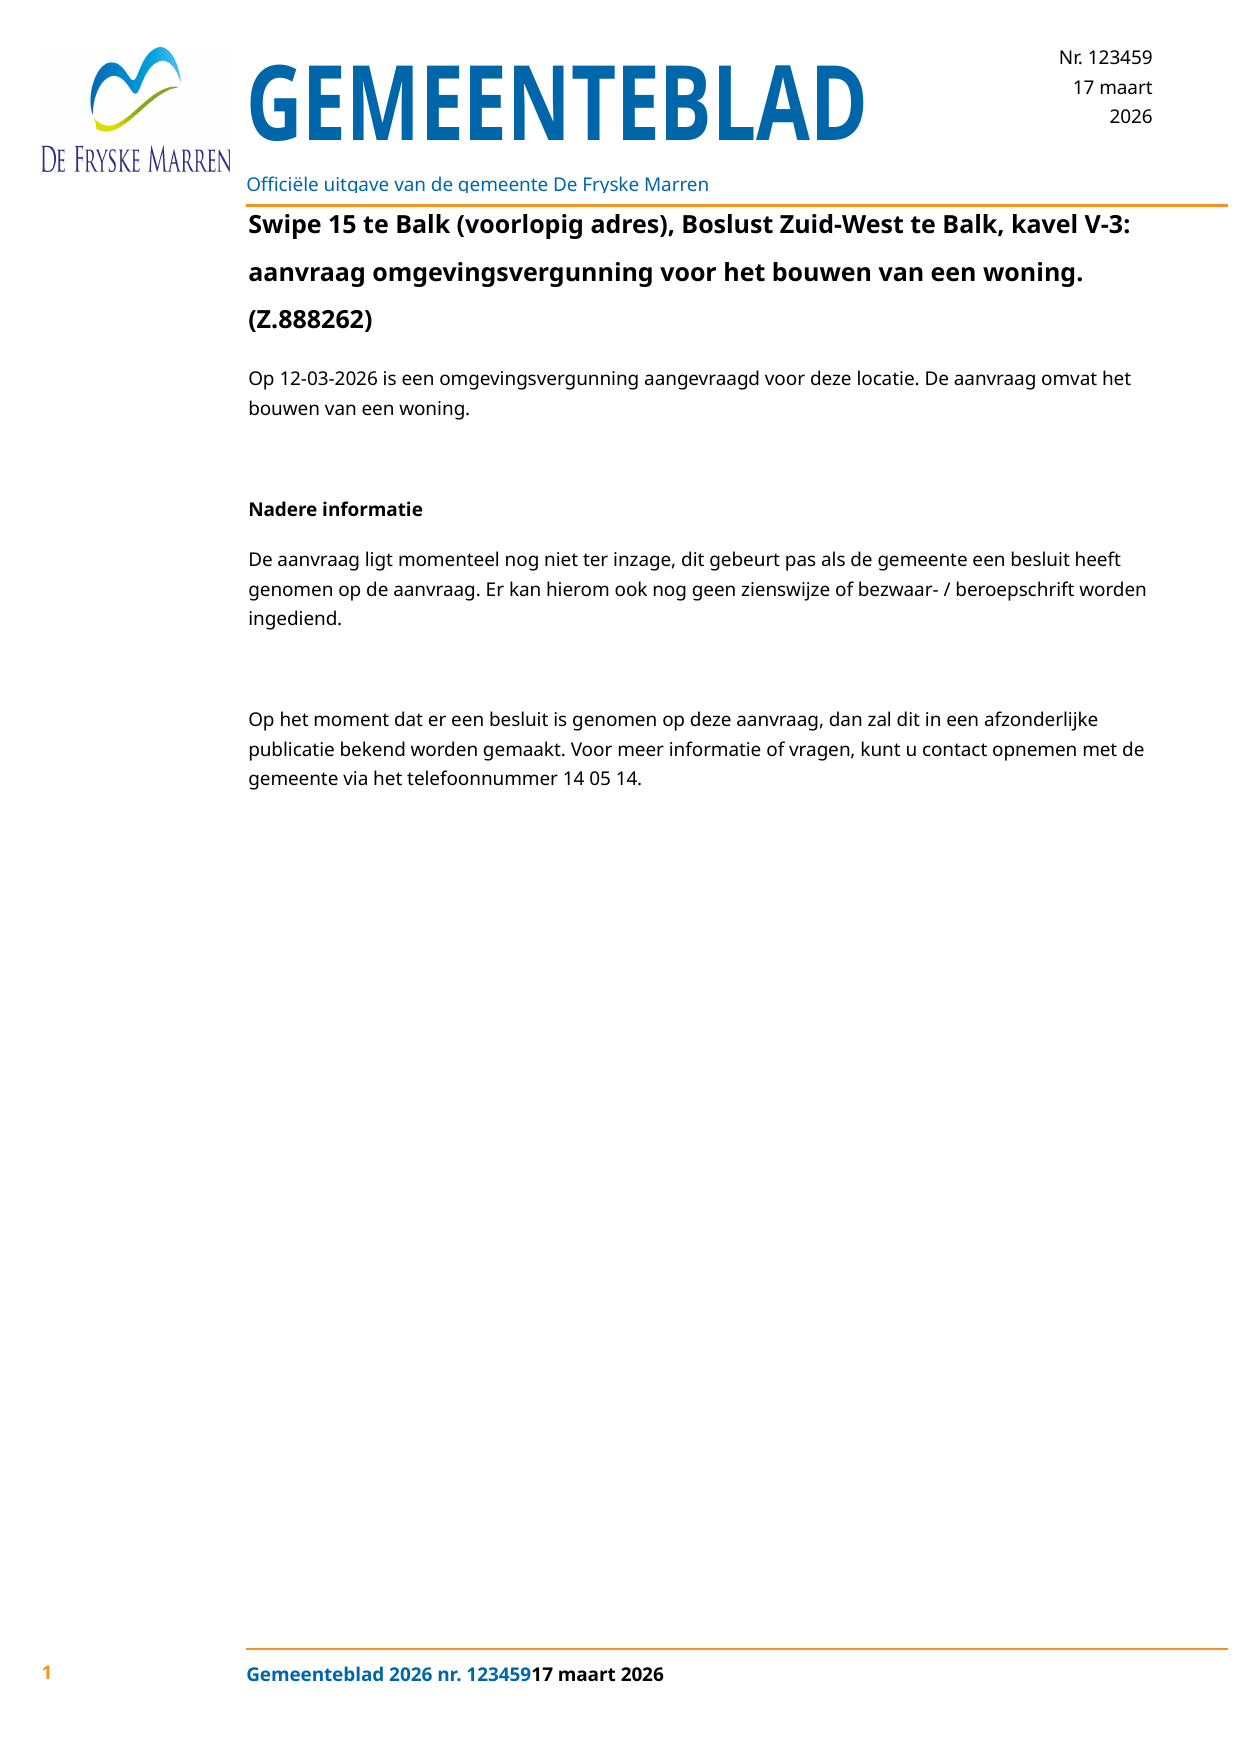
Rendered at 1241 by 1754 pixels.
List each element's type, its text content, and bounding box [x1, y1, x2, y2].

text De aanvraag ligt momenteel nog niet ter inzage, dit gebeurt pas als de gemeente een besluit heeft genomen op de aanvraag. Er kan hierom ook nog geen zienswijze of bezwaar- / beroepschrift worden ingediend. [248, 546, 1152, 631]
picture [41, 47, 231, 172]
text Swipe 15 te Balk (voorlopig adres), Boslust Zuid-West te Balk, kavel V-3: aanvraag omgevingsvergunning voor het bouwen van een woning. (Z.888262) [248, 207, 1152, 336]
text Op 12-03-2026 is een omgevingsvergunning aangevraagd voor deze locatie. De aanvraag omvat het bouwen van een woning. [248, 366, 1152, 421]
text Nadere informatie [248, 496, 1152, 522]
text Op het moment dat er een besluit is genomen op deze aanvraag, dan zal dit in een afzonderlijke publicatie bekend worden gemaakt. Voor meer informatie of vragen, kunt u contact opnemen met de gemeente via het telefoonnummer 14 05 14. [248, 706, 1152, 791]
